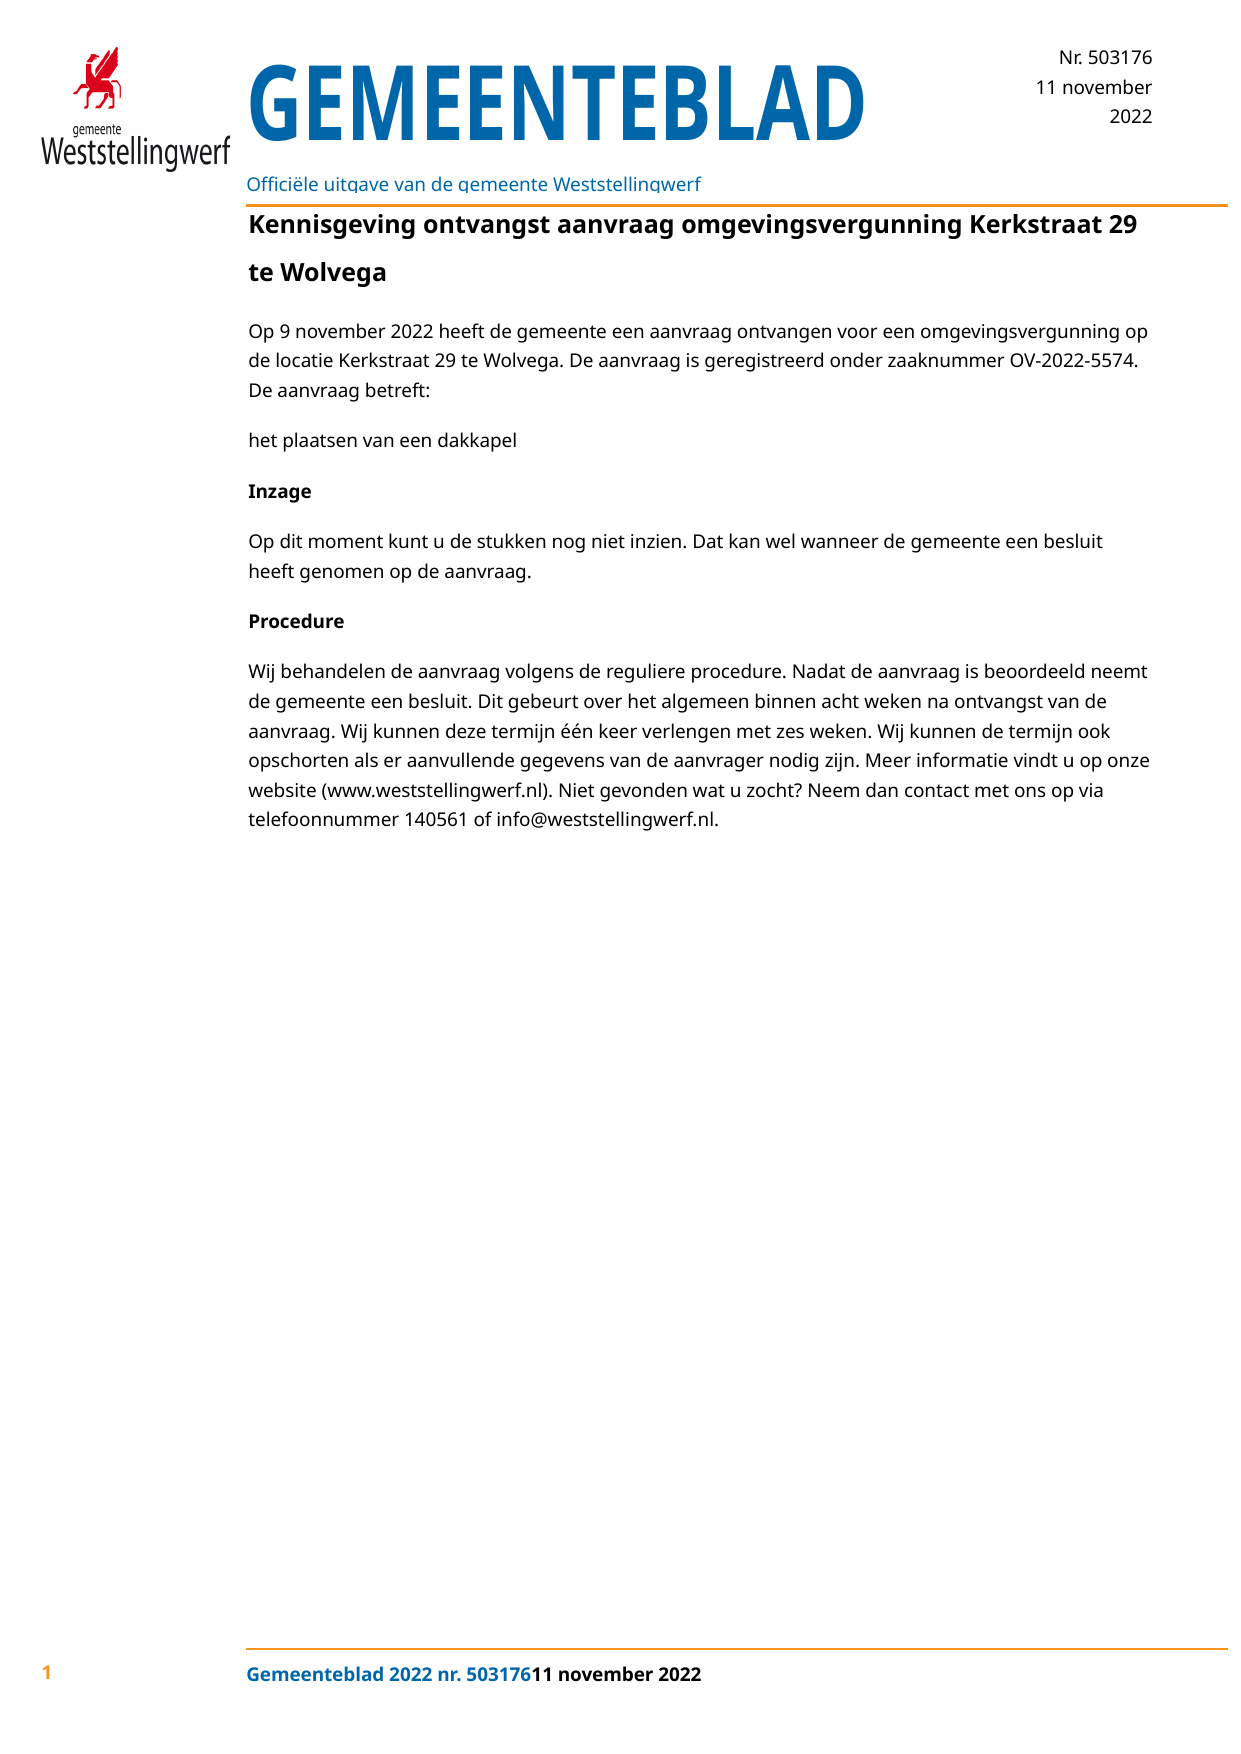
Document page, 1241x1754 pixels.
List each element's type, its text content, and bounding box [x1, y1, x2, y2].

text Procedure [248, 608, 1152, 634]
text Kennisgeving ontvangst aanvraag omgevingsvergunning Kerkstraat 29 te Wolvega [248, 207, 1152, 288]
text het plaatsen van een dakkapel [248, 427, 1152, 453]
text Inzage [248, 478, 1152, 504]
picture [41, 47, 231, 172]
text Op 9 november 2022 heeft de gemeente een aanvraag ontvangen voor een omgevingsvergunning op de locatie Kerkstraat 29 te Wolvega. De aanvraag is geregistreerd onder zaaknummer OV-2022-5574. De aanvraag betreft: [248, 318, 1152, 403]
text Wij behandelen de aanvraag volgens de reguliere procedure. Nadat de aanvraag is beoordeeld neemt de gemeente een besluit. Dit gebeurt over het algemeen binnen acht weken na ontvangst van de aanvraag. Wij kunnen deze termijn één keer verlengen met zes weken. Wij kunnen de termijn ook opschorten als er aanvullende gegevens van de aanvrager nodig zijn. Meer informatie vindt u op onze website (www.weststellingwerf.nl). Niet gevonden wat u zocht? Neem dan contact met ons op via telefoonnummer 140561 of info@weststellingwerf.nl. [248, 659, 1152, 832]
text Op dit moment kunt u de stukken nog niet inzien. Dat kan wel wanneer de gemeente een besluit heeft genomen op de aanvraag. [248, 528, 1152, 584]
